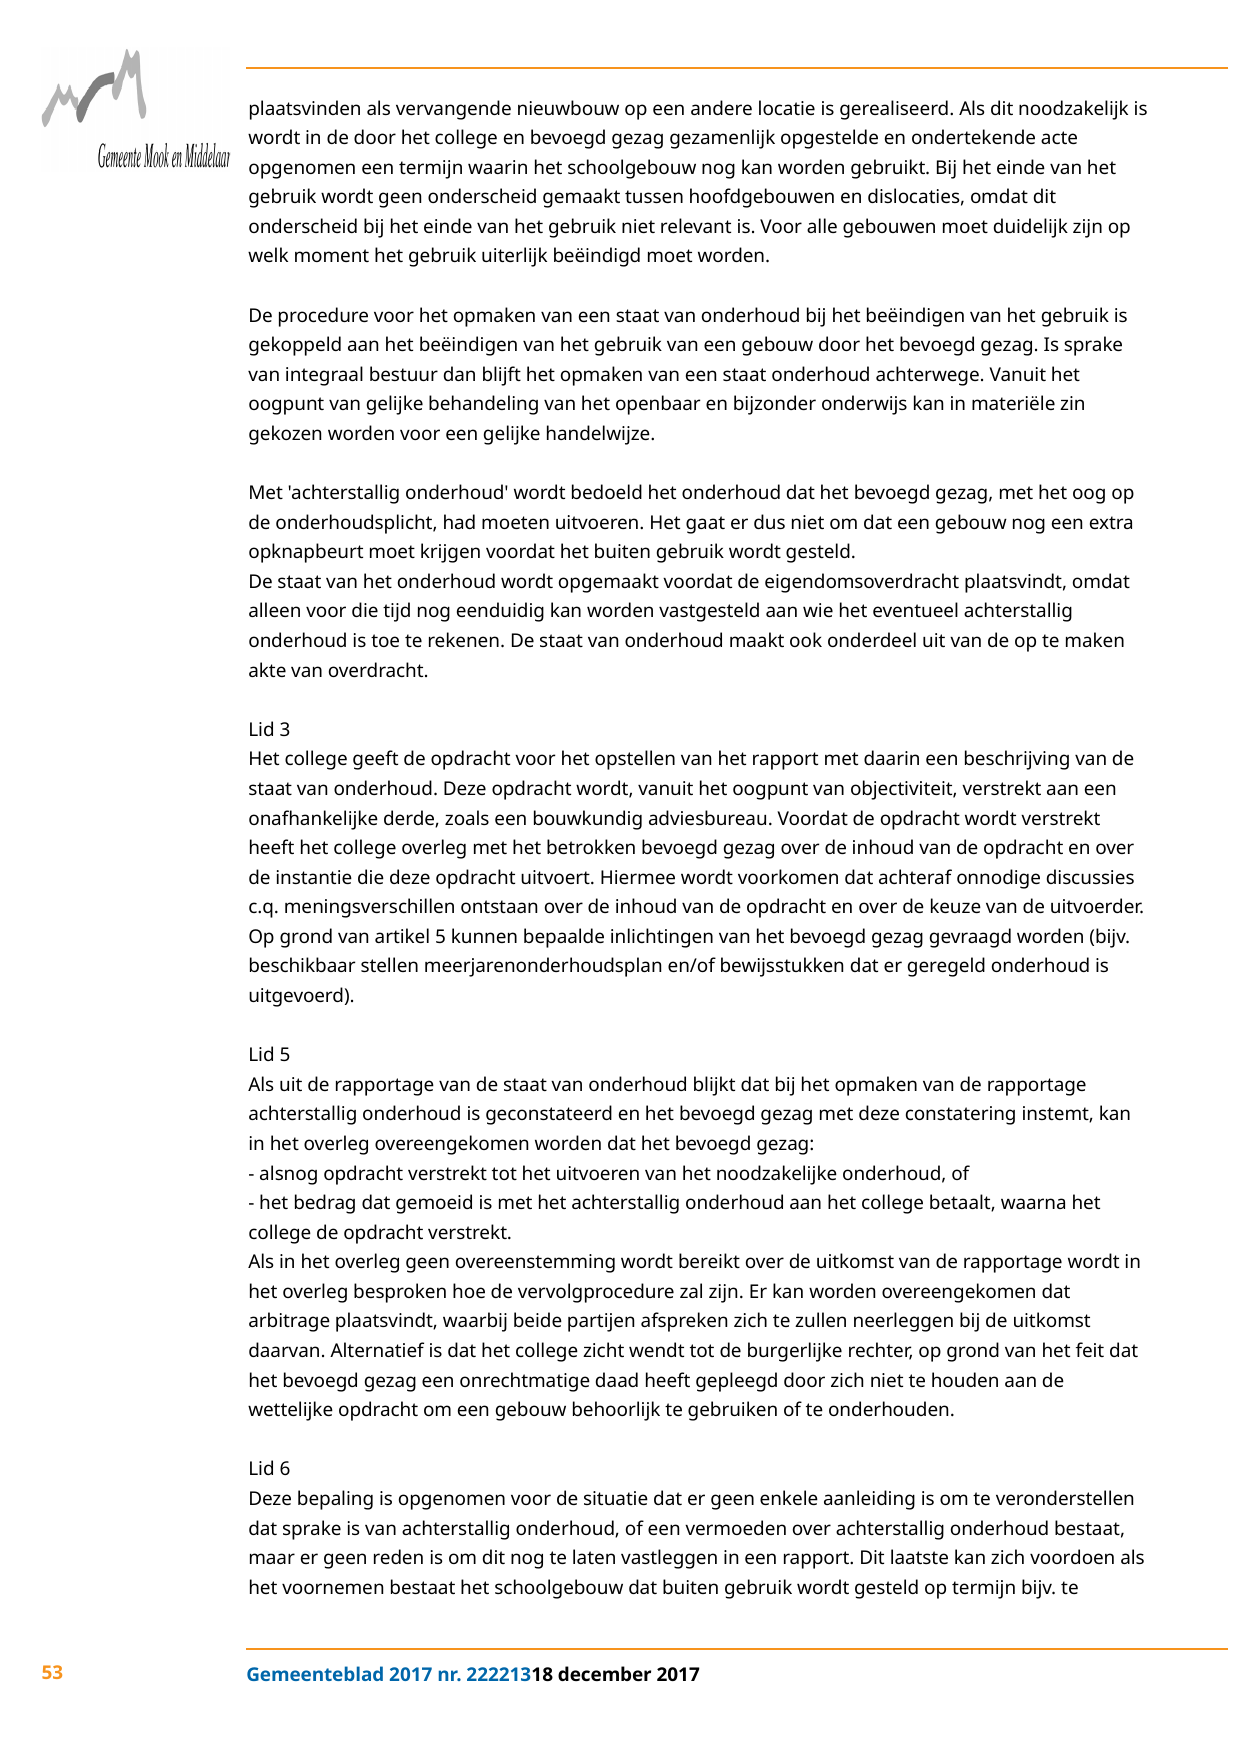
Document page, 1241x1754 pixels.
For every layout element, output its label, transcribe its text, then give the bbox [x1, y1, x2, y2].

picture [41, 47, 231, 172]
text - alsnog opdracht verstrekt tot het uitvoeren van het noodzakelijke onderhoud, of [248, 1160, 1152, 1186]
text Met 'achterstallig onderhoud' wordt bedoeld het onderhoud dat het bevoegd gezag, met het oog op de onderhoudsplicht, had moeten uitvoeren. Het gaat er dus niet om dat een gebouw nog een extra opknapbeurt moet krijgen voordat het buiten gebruik wordt gesteld. [248, 479, 1152, 564]
text De procedure voor het opmaken van een staat van onderhoud bij het beëindigen van het gebruik is gekoppeld aan het beëindigen van het gebruik van een gebouw door het bevoegd gezag. Is sprake van integraal bestuur dan blijft het opmaken van een staat onderhoud achterwege. Vanuit het oogpunt van gelijke behandeling van het openbaar en bijzonder onderwijs kan in materiële zin gekozen worden voor een gelijke handelwijze. [248, 302, 1152, 446]
text Als uit de rapportage van de staat van onderhoud blijkt dat bij het opmaken van de rapportage achterstallig onderhoud is geconstateerd en het bevoegd gezag met deze constatering instemt, kan in het overleg overeengekomen worden dat het bevoegd gezag: [248, 1071, 1152, 1156]
text - het bedrag dat gemoeid is met het achterstallig onderhoud aan het college betaalt, waarna het college de opdracht verstrekt. [248, 1189, 1152, 1245]
text De staat van het onderhoud wordt opgemaakt voordat de eigendomsoverdracht plaatsvindt, omdat alleen voor die tijd nog eenduidig kan worden vastgesteld aan wie het eventueel achterstallig onderhoud is toe te rekenen. De staat van onderhoud maakt ook onderdeel uit van de op te maken akte van overdracht. [248, 568, 1152, 683]
text Als in het overleg geen overeenstemming wordt bereikt over de uitkomst van de rapportage wordt in het overleg besproken hoe de vervolgprocedure zal zijn. Er kan worden overeengekomen dat arbitrage plaatsvindt, waarbij beide partijen afspreken zich te zullen neerleggen bij de uitkomst daarvan. Alternatief is dat het college zicht wendt tot de burgerlijke rechter, op grond van het feit dat het bevoegd gezag een onrechtmatige daad heeft gepleegd door zich niet te houden aan de wettelijke opdracht om een gebouw behoorlijk te gebruiken of te onderhouden. [248, 1248, 1152, 1422]
text plaatsvinden als vervangende nieuwbouw op een andere locatie is gerealiseerd. Als dit noodzakelijk is wordt in de door het college en bevoegd gezag gezamenlijk opgestelde en ondertekende acte opgenomen een termijn waarin het schoolgebouw nog kan worden gebruikt. Bij het einde van het gebruik wordt geen onderscheid gemaakt tussen hoofdgebouwen en dislocaties, omdat dit onderscheid bij het einde van het gebruik niet relevant is. Voor alle gebouwen moet duidelijk zijn op welk moment het gebruik uiterlijk beëindigd moet worden. [248, 95, 1152, 268]
text Het college geeft de opdracht voor het opstellen van het rapport met daarin een beschrijving van de staat van onderhoud. Deze opdracht wordt, vanuit het oogpunt van objectiviteit, verstrekt aan een onafhankelijke derde, zoals een bouwkundig adviesbureau. Voordat de opdracht wordt verstrekt heeft het college overleg met het betrokken bevoegd gezag over de inhoud van de opdracht en over de instantie die deze opdracht uitvoert. Hiermee wordt voorkomen dat achteraf onnodige discussies c.q. meningsverschillen ontstaan over de inhoud van de opdracht en over de keuze van de uitvoerder. Op grond van artikel 5 kunnen bepaalde inlichtingen van het bevoegd gezag gevraagd worden (bijv. beschikbaar stellen meerjarenonderhoudsplan en/of bewijsstukken dat er geregeld onderhoud is uitgevoerd). [248, 746, 1152, 1008]
text Lid 6 [248, 1456, 1152, 1481]
text Lid 3 [248, 716, 1152, 742]
text Deze bepaling is opgenomen voor de situatie dat er geen enkele aanleiding is om te veronderstellen dat sprake is van achterstallig onderhoud, of een vermoeden over achterstallig onderhoud bestaat, maar er geen reden is om dit nog te laten vastleggen in een rapport. Dit laatste kan zich voordoen als het voornemen bestaat het schoolgebouw dat buiten gebruik wordt gesteld op termijn bijv. te [248, 1485, 1152, 1600]
text Lid 5 [248, 1041, 1152, 1067]
